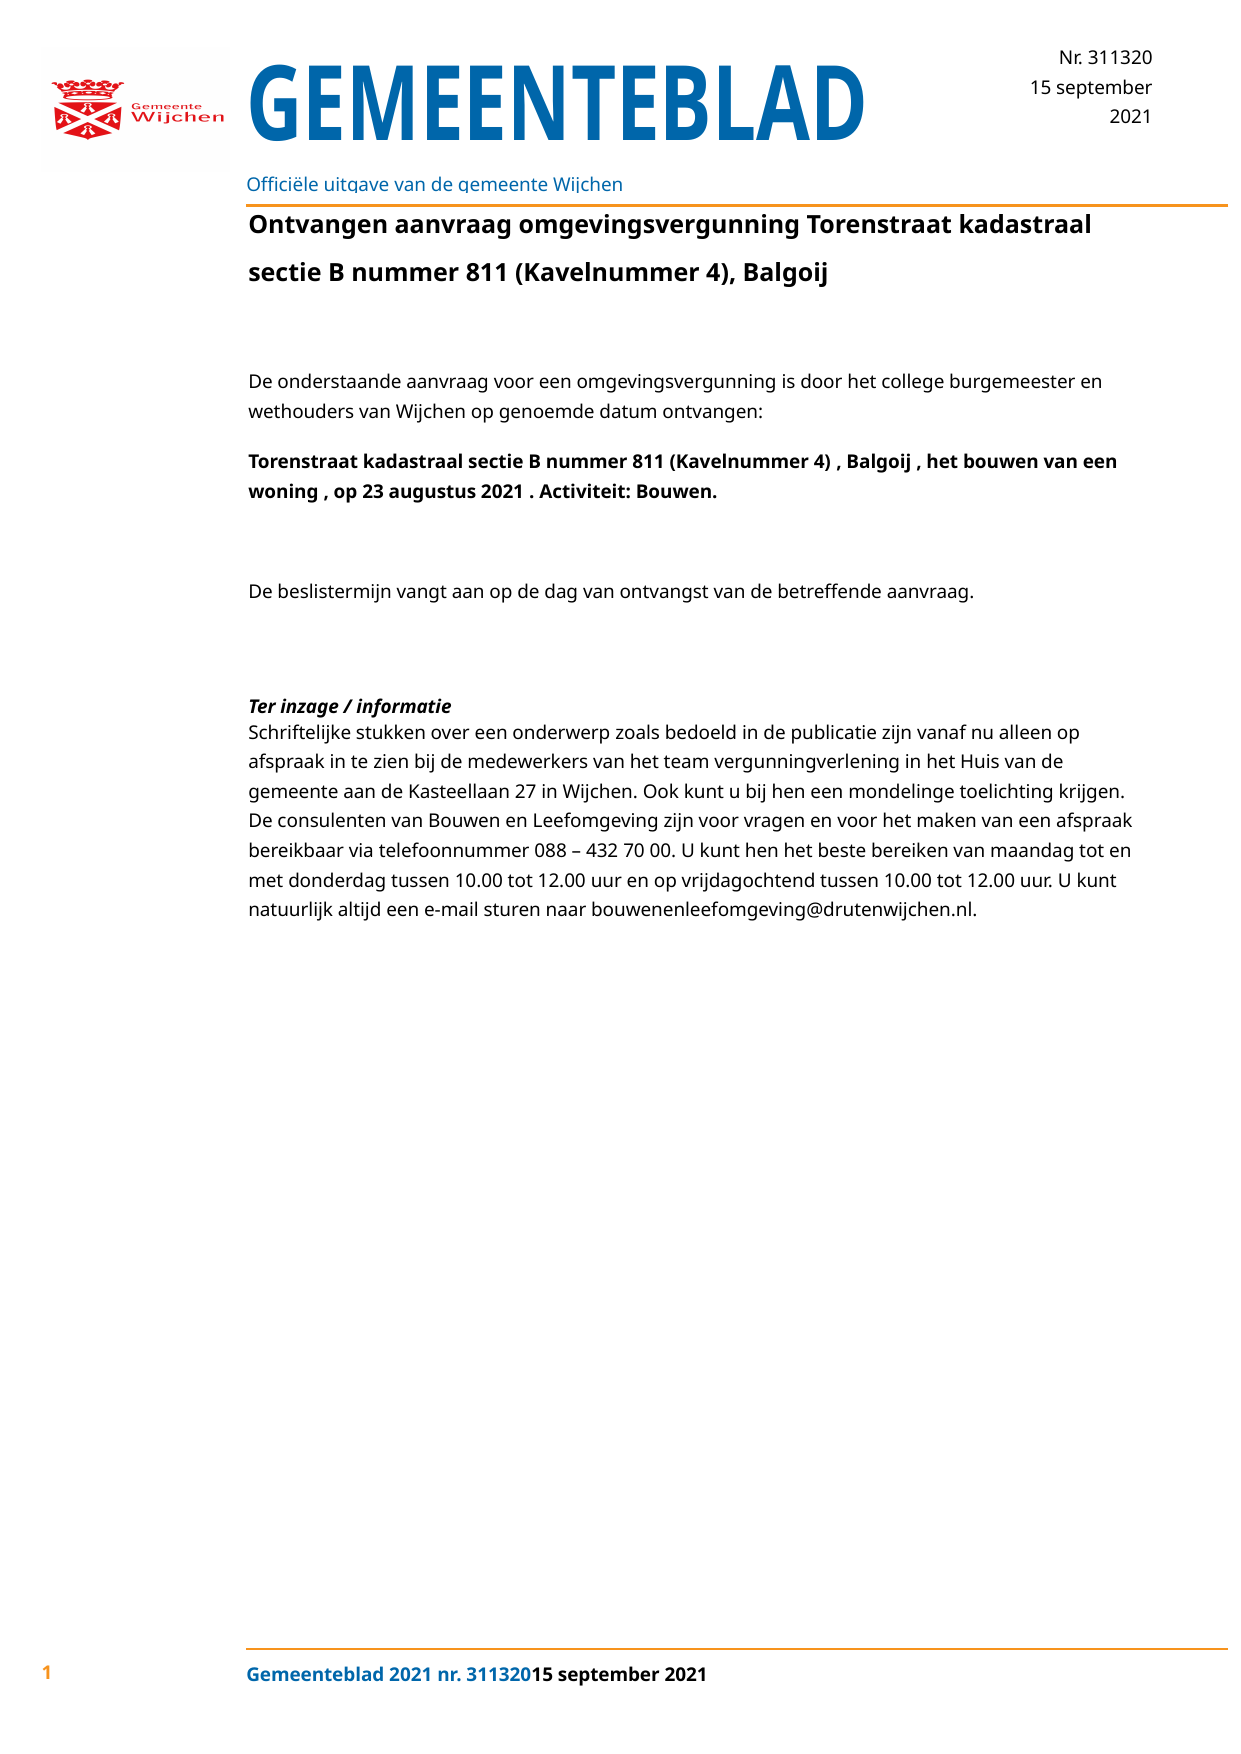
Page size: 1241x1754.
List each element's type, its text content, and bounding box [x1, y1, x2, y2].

text Torenstraat kadastraal sectie B nummer 811 (Kavelnummer 4) , Balgoij , het bouwen van een woning , op 23 augustus 2021 . Activiteit: Bouwen. [248, 448, 1152, 504]
picture [41, 47, 231, 172]
text Schriftelijke stukken over een onderwerp zoals bedoeld in de publicatie zijn vanaf nu alleen op afspraak in te zien bij de medewerkers van het team vergunningverlening in het Huis van de gemeente aan de Kasteellaan 27 in Wijchen. Ook kunt u bij hen een mondelinge toelichting krijgen. De consulenten van Bouwen en Leefomgeving zijn voor vragen en voor het maken van een afspraak bereikbaar via telefoonnummer 088 – 432 70 00. U kunt hen het beste bereiken van maandag tot en met donderdag tussen 10.00 tot 12.00 uur en op vrijdagochtend tussen 10.00 tot 12.00 uur. U kunt natuurlijk altijd een e-mail sturen naar bouwenenleefomgeving@drutenwijchen.nl. [248, 719, 1152, 922]
text De beslistermijn vangt aan op de dag van ontvangst van de betreffende aanvraag. [248, 579, 1152, 604]
text De onderstaande aanvraag voor een omgevingsvergunning is door het college burgemeester en wethouders van Wijchen op genoemde datum ontvangen: [248, 368, 1152, 424]
text Ter inzage / informatie [248, 693, 1152, 719]
text Ontvangen aanvraag omgevingsvergunning Torenstraat kadastraal sectie B nummer 811 (Kavelnummer 4), Balgoij [248, 207, 1152, 288]
